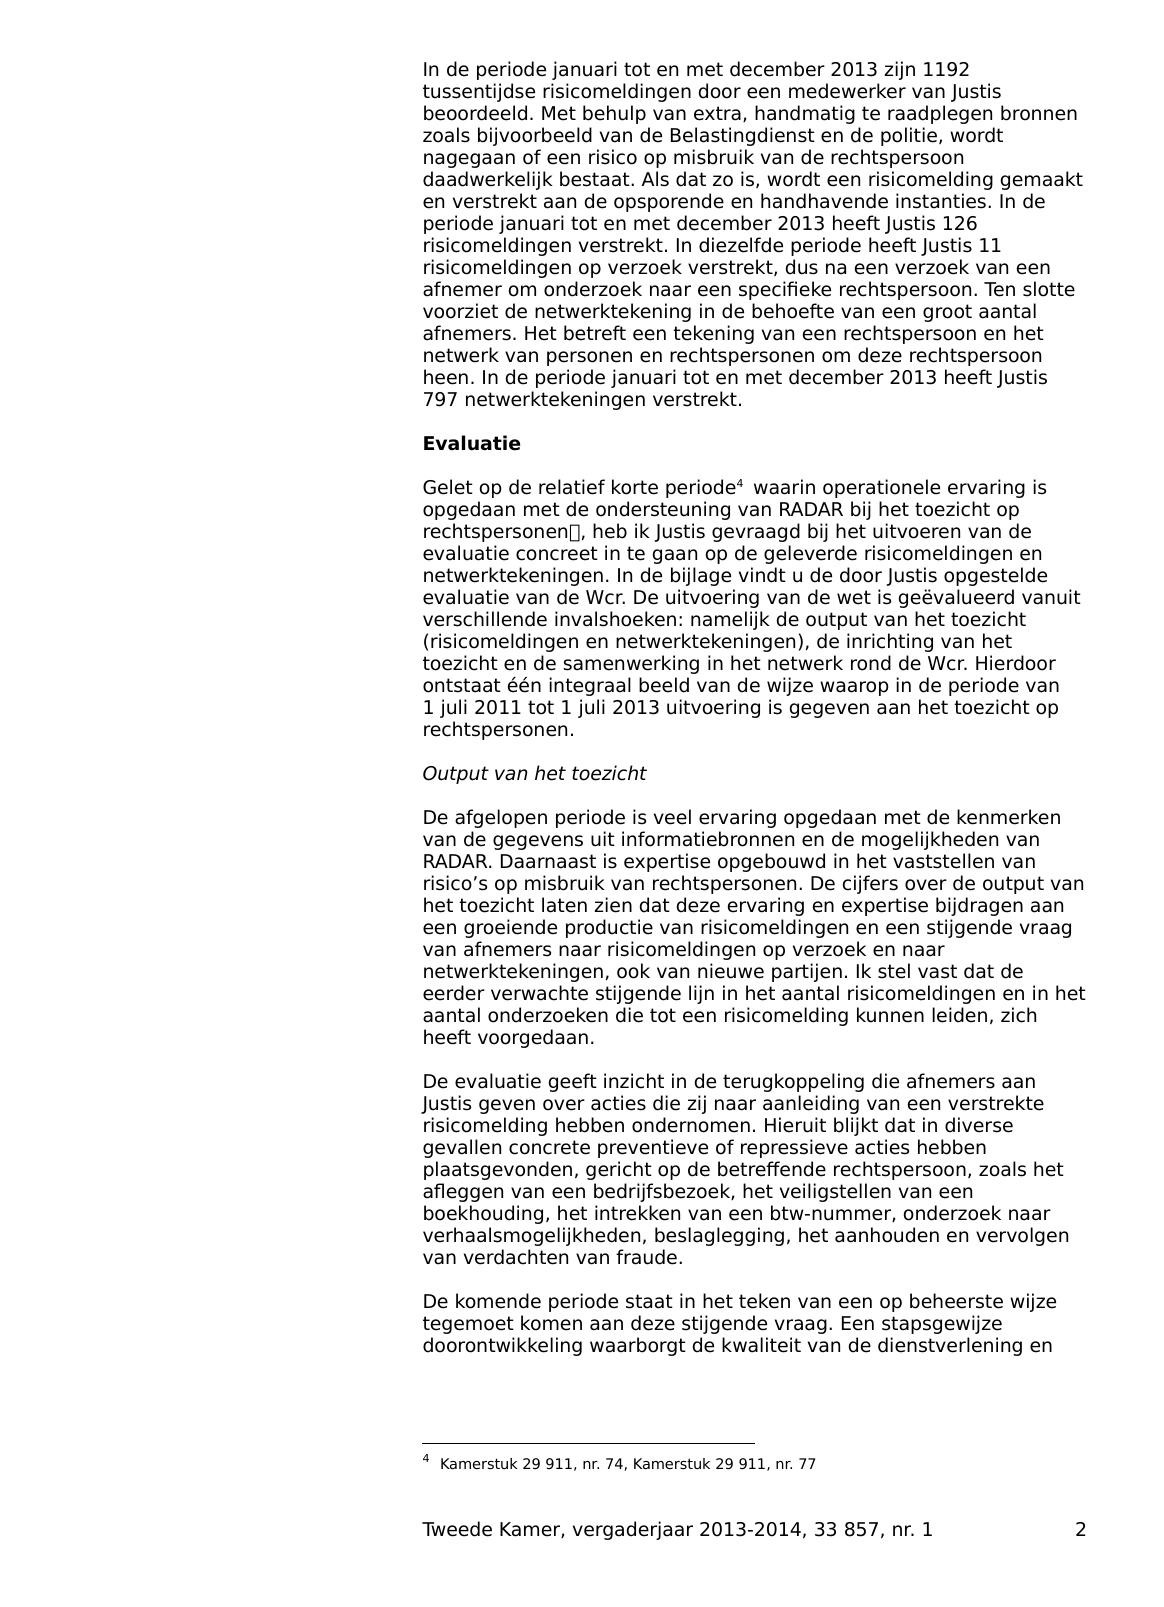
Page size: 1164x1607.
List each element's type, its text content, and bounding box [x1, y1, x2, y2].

text Kamerstuk 29 911, nr. 74, Kamerstuk 29 911, nr. 77 [422, 1452, 1087, 1474]
subtitle Output van het toezicht [422, 763, 1087, 785]
subtitle Evaluatie [422, 433, 1087, 455]
text De komende periode staat in het teken van een op beheerste wijze tegemoet komen aan deze stijgende vraag. Een stapsgewijze doorontwikkeling waarborgt de kwaliteit van de dienstverlening en [422, 1291, 1087, 1357]
text De afgelopen periode is veel ervaring opgedaan met de kenmerken van de gegevens uit informatiebronnen en de mogelijkheden van RADAR. Daarnaast is expertise opgebouwd in het vaststellen van risico’s op misbruik van rechtspersonen. De cijfers over de output van het toezicht laten zien dat deze ervaring en expertise bijdragen aan een groeiende productie van risicomeldingen en een stijgende vraag van afnemers naar risicomeldingen op verzoek en naar netwerktekeningen, ook van nieuwe partijen. Ik stel vast dat de eerder verwachte stijgende lijn in het aantal risicomeldingen en in het aantal onderzoeken die tot een risicomelding kunnen leiden, zich heeft voorgedaan. [422, 807, 1087, 1049]
text De evaluatie geeft inzicht in de terugkoppeling die afnemers aan Justis geven over acties die zij naar aanleiding van een verstrekte risicomelding hebben ondernomen. Hieruit blijkt dat in diverse gevallen concrete preventieve of repressieve acties hebben plaatsgevonden, gericht op de betreffende rechtspersoon, zoals het afleggen van een bedrijfsbezoek, het veiligstellen van een boekhouding, het intrekken van een btw-nummer, onderzoek naar verhaalsmogelijkheden, beslaglegging, het aanhouden en vervolgen van verdachten van fraude. [422, 1071, 1087, 1269]
text In de periode januari tot en met december 2013 zijn 1192 tussentijdse risicomeldingen door een medewerker van Justis beoordeeld. Met behulp van extra, handmatig te raadplegen bronnen zoals bijvoorbeeld van de Belastingdienst en de politie, wordt nagegaan of een risico op misbruik van de rechtspersoon daadwerkelijk bestaat. Als dat zo is, wordt een risicomelding gemaakt en verstrekt aan de opsporende en handhavende instanties. In de periode januari tot en met december 2013 heeft Justis 126 risicomeldingen verstrekt. In diezelfde periode heeft Justis 11 risicomeldingen op verzoek verstrekt, dus na een verzoek van een afnemer om onderzoek naar een specifieke rechtspersoon. Ten slotte voorziet de netwerktekening in de behoefte van een groot aantal afnemers. Het betreft een tekening van een rechtspersoon en het netwerk van personen en rechtspersonen om deze rechtspersoon heen. In de periode januari tot en met december 2013 heeft Justis 797 netwerktekeningen verstrekt. [422, 59, 1087, 411]
text Gelet op de relatief korte periode waarin operationele ervaring is opgedaan met de ondersteuning van RADAR bij het toezicht op rechtspersonen, heb ik Justis gevraagd bij het uitvoeren van de evaluatie concreet in te gaan op de geleverde risicomeldingen en netwerktekeningen. In de bijlage vindt u de door Justis opgestelde evaluatie van de Wcr. De uitvoering van de wet is geëvalueerd vanuit verschillende invalshoeken: namelijk de output van het toezicht (risicomeldingen en netwerktekeningen), de inrichting van het toezicht en de samenwerking in het netwerk rond de Wcr. Hierdoor ontstaat één integraal beeld van de wijze waarop in de periode van 1 juli 2011 tot 1 juli 2013 uitvoering is gegeven aan het toezicht op rechtspersonen. [422, 477, 1087, 741]
